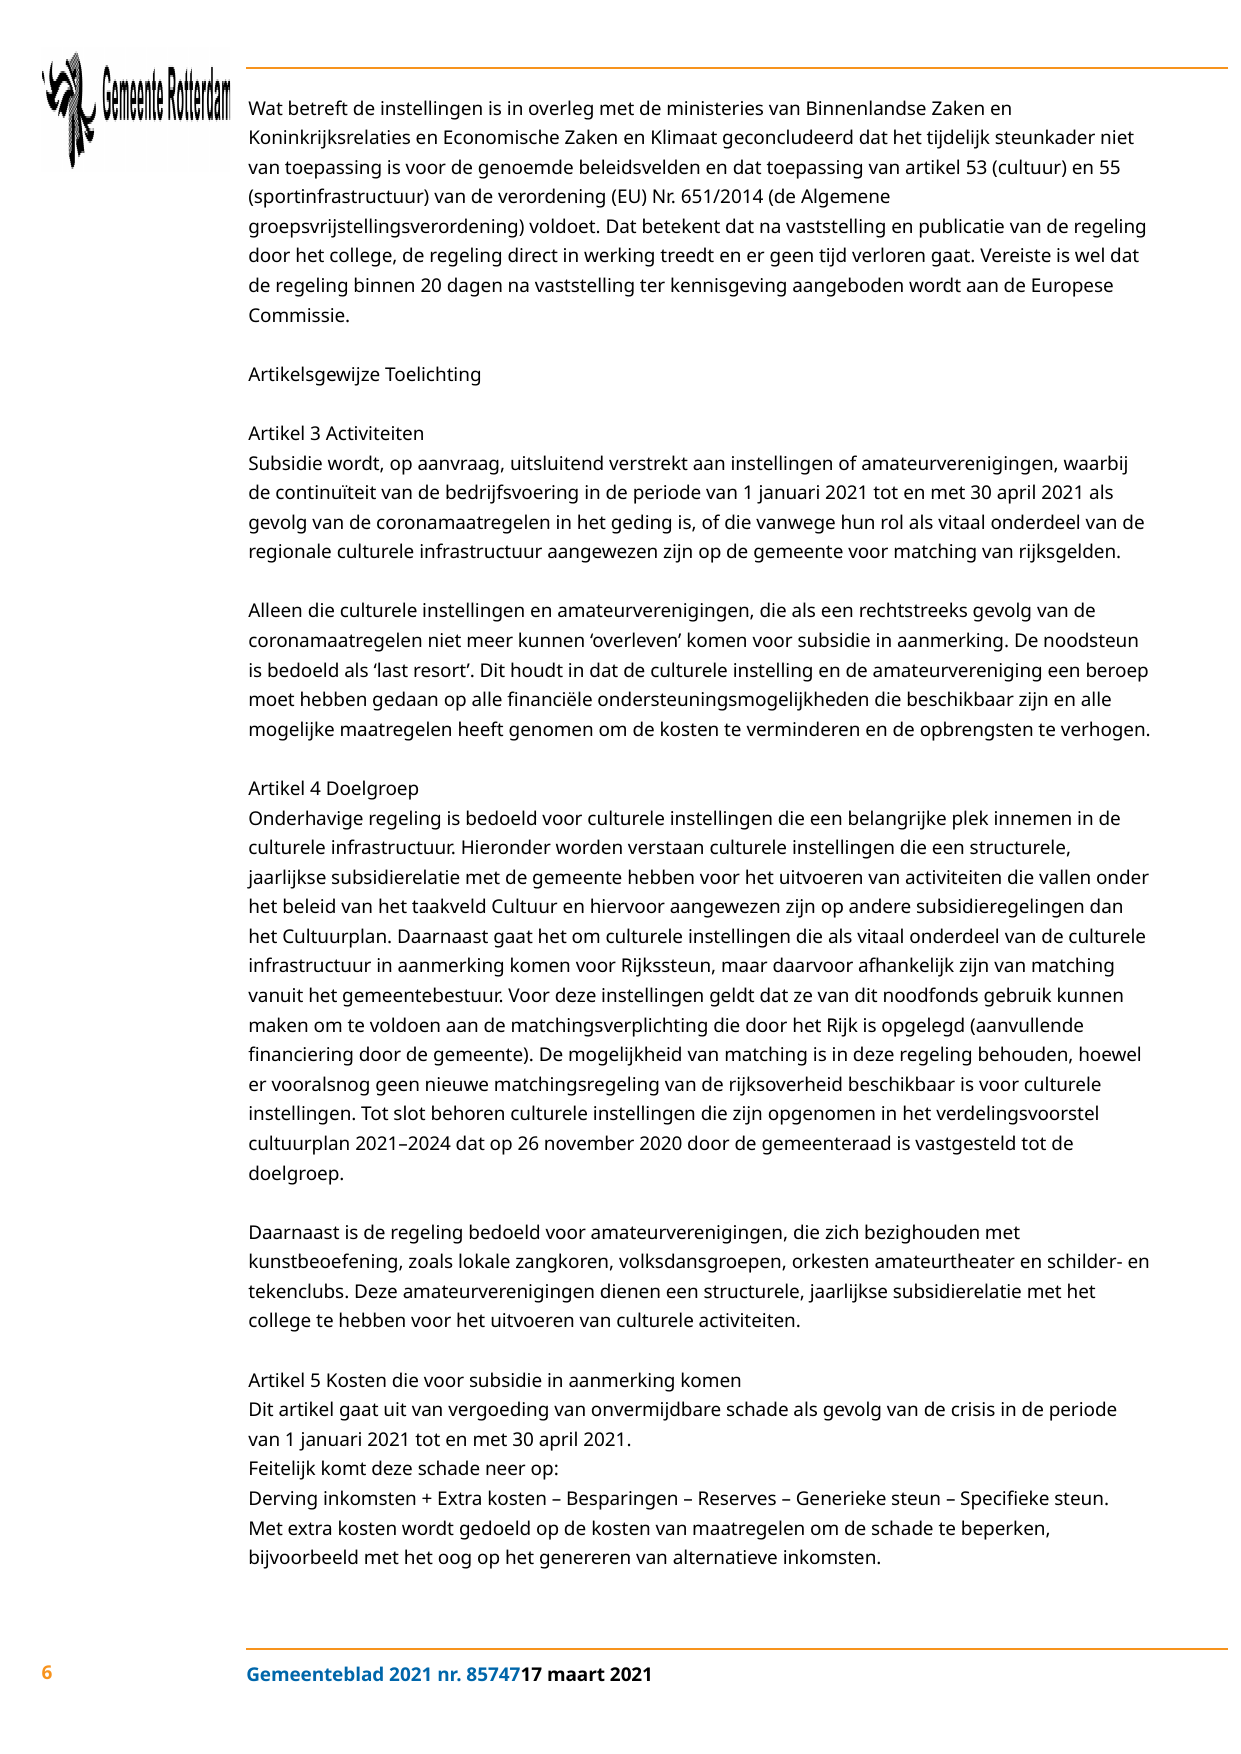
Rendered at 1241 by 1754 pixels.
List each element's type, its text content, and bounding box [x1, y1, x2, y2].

text Daarnaast is de regeling bedoeld voor amateurverenigingen, die zich bezighouden met kunstbeoefening, zoals lokale zangkoren, volksdansgroepen, orkesten amateurtheater en schilder- en tekenclubs. Deze amateurverenigingen dienen een structurele, jaarlijkse subsidierelatie met het college te hebben voor het uitvoeren van culturele activiteiten. [248, 1219, 1152, 1333]
text Feitelijk komt deze schade neer op: [248, 1456, 1152, 1481]
text Subsidie wordt, op aanvraag, uitsluitend verstrekt aan instellingen of amateurverenigingen, waarbij de continuïteit van de bedrijfsvoering in de periode van 1 januari 2021 tot en met 30 april 2021 als gevolg van de coronamaatregelen in het geding is, of die vanwege hun rol als vitaal onderdeel van de regionale culturele infrastructuur aangewezen zijn op de gemeente voor matching van rijksgelden. [248, 450, 1152, 564]
picture [41, 47, 231, 172]
text Dit artikel gaat uit van vergoeding van onvermijdbare schade als gevolg van de crisis in de periode van 1 januari 2021 tot en met 30 april 2021. [248, 1396, 1152, 1452]
text Onderhavige regeling is bedoeld voor culturele instellingen die een belangrijke plek innemen in de culturele infrastructuur. Hieronder worden verstaan culturele instellingen die een structurele, jaarlijkse subsidierelatie met de gemeente hebben voor het uitvoeren van activiteiten die vallen onder het beleid van het taakveld Cultuur en hiervoor aangewezen zijn op andere subsidieregelingen dan het Cultuurplan. Daarnaast gaat het om culturele instellingen die als vitaal onderdeel van de culturele infrastructuur in aanmerking komen voor Rijkssteun, maar daarvoor afhankelijk zijn van matching vanuit het gemeentebestuur. Voor deze instellingen geldt dat ze van dit noodfonds gebruik kunnen maken om te voldoen aan de matchingsverplichting die door het Rijk is opgelegd (aanvullende financiering door de gemeente). De mogelijkheid van matching is in deze regeling behouden, hoewel er vooralsnog geen nieuwe matchingsregeling van de rijksoverheid beschikbaar is voor culturele instellingen. Tot slot behoren culturele instellingen die zijn opgenomen in het verdelingsvoorstel cultuurplan 2021–2024 dat op 26 november 2020 door de gemeenteraad is vastgesteld tot de doelgroep. [248, 805, 1152, 1186]
text Alleen die culturele instellingen en amateurverenigingen, die als een rechtstreeks gevolg van de coronamaatregelen niet meer kunnen ‘overleven’ komen voor subsidie in aanmerking. De noodsteun is bedoeld als ‘last resort’. Dit houdt in dat de culturele instelling en de amateurvereniging een beroep moet hebben gedaan op alle financiële ondersteuningsmogelijkheden die beschikbaar zijn en alle mogelijke maatregelen heeft genomen om de kosten te verminderen en de opbrengsten te verhogen. [248, 598, 1152, 742]
text Artikelsgewijze Toelichting [248, 361, 1152, 387]
text Artikel 5 Kosten die voor subsidie in aanmerking komen [248, 1367, 1152, 1393]
text Derving inkomsten + Extra kosten – Besparingen – Reserves – Generieke steun – Specifieke steun. [248, 1485, 1152, 1511]
text Artikel 3 Activiteiten [248, 420, 1152, 446]
text Wat betreft de instellingen is in overleg met de ministeries van Binnenlandse Zaken en Koninkrijksrelaties en Economische Zaken en Klimaat geconcludeerd dat het tijdelijk steunkader niet van toepassing is voor de genoemde beleidsvelden en dat toepassing van artikel 53 (cultuur) en 55 (sportinfrastructuur) van de verordening (EU) Nr. 651/2014 (de Algemene groepsvrijstellingsverordening) voldoet. Dat betekent dat na vaststelling en publicatie van de regeling door het college, de regeling direct in werking treedt en er geen tijd verloren gaat. Vereiste is wel dat de regeling binnen 20 dagen na vaststelling ter kennisgeving aangeboden wordt aan de Europese Commissie. [248, 95, 1152, 328]
text Artikel 4 Doelgroep [248, 775, 1152, 801]
text Met extra kosten wordt gedoeld op de kosten van maatregelen om de schade te beperken, bijvoorbeeld met het oog op het genereren van alternatieve inkomsten. [248, 1515, 1152, 1570]
